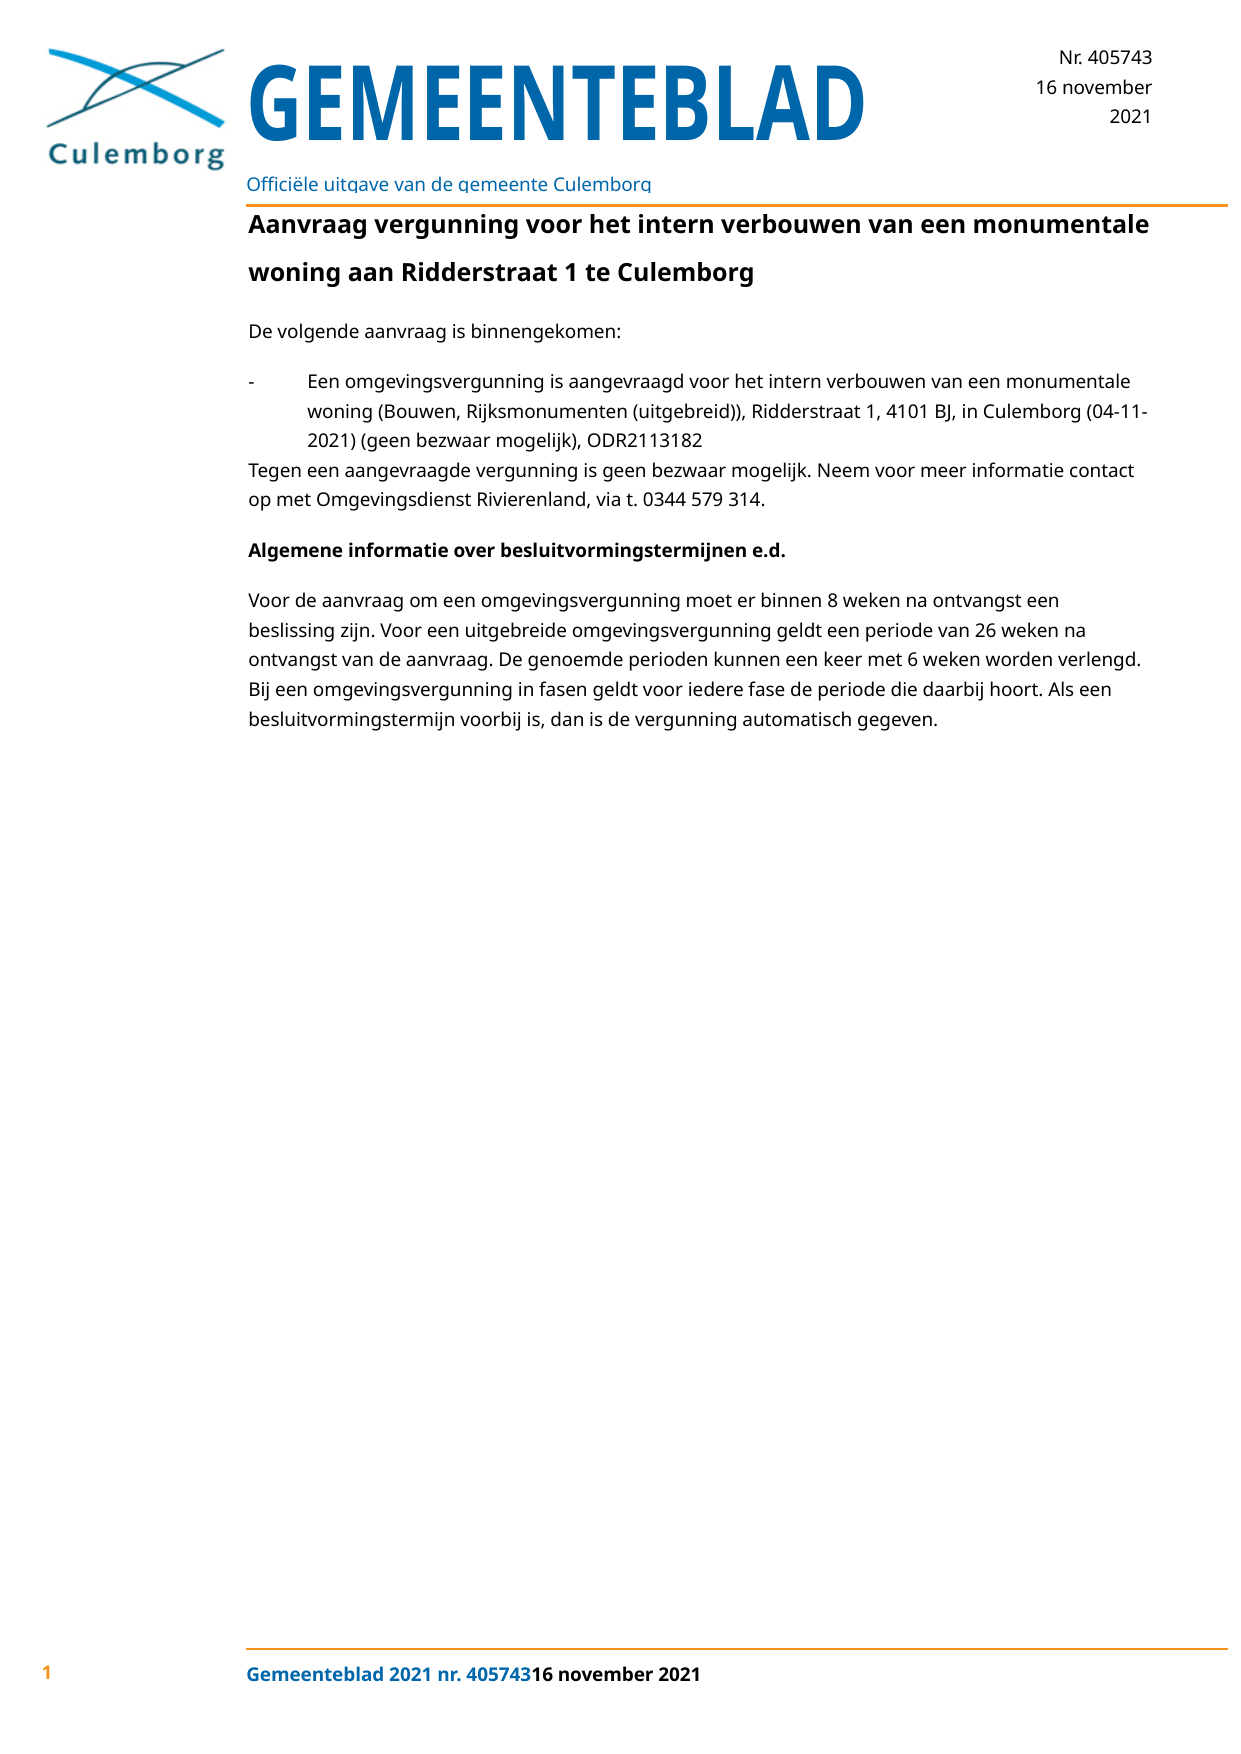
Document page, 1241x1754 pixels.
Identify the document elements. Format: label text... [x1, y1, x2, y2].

text Algemene informatie over besluitvormingstermijnen e.d. [248, 537, 1152, 563]
text Voor de aanvraag om een omgevingsvergunning moet er binnen 8 weken na ontvangst een beslissing zijn. Voor een uitgebreide omgevingsvergunning geldt een periode van 26 weken na ontvangst van de aanvraag. De genoemde perioden kunnen een keer met 6 weken worden verlengd. Bij een omgevingsvergunning in fasen geldt voor iedere fase de periode die daarbij hoort. Als een besluitvormingstermijn voorbij is, dan is de vergunning automatisch gegeven. [248, 587, 1152, 732]
list Een omgevingsvergunning is aangevraagd voor het intern verbouwen van een monumentale woning (Bouwen, Rijksmonumenten (uitgebreid)), Ridderstraat 1, 4101 BJ, in Culemborg (04-11-2021) (geen bezwaar mogelijk), ODR2113182 [248, 368, 1152, 453]
text De volgende aanvraag is binnengekomen: [248, 318, 1152, 344]
picture [41, 47, 231, 172]
text Tegen een aangevraagde vergunning is geen bezwaar mogelijk. Neem voor meer informatie contact op met Omgevingsdienst Rivierenland, via t. 0344 579 314. [248, 457, 1152, 512]
text Aanvraag vergunning voor het intern verbouwen van een monumentale woning aan Ridderstraat 1 te Culemborg [248, 207, 1152, 288]
